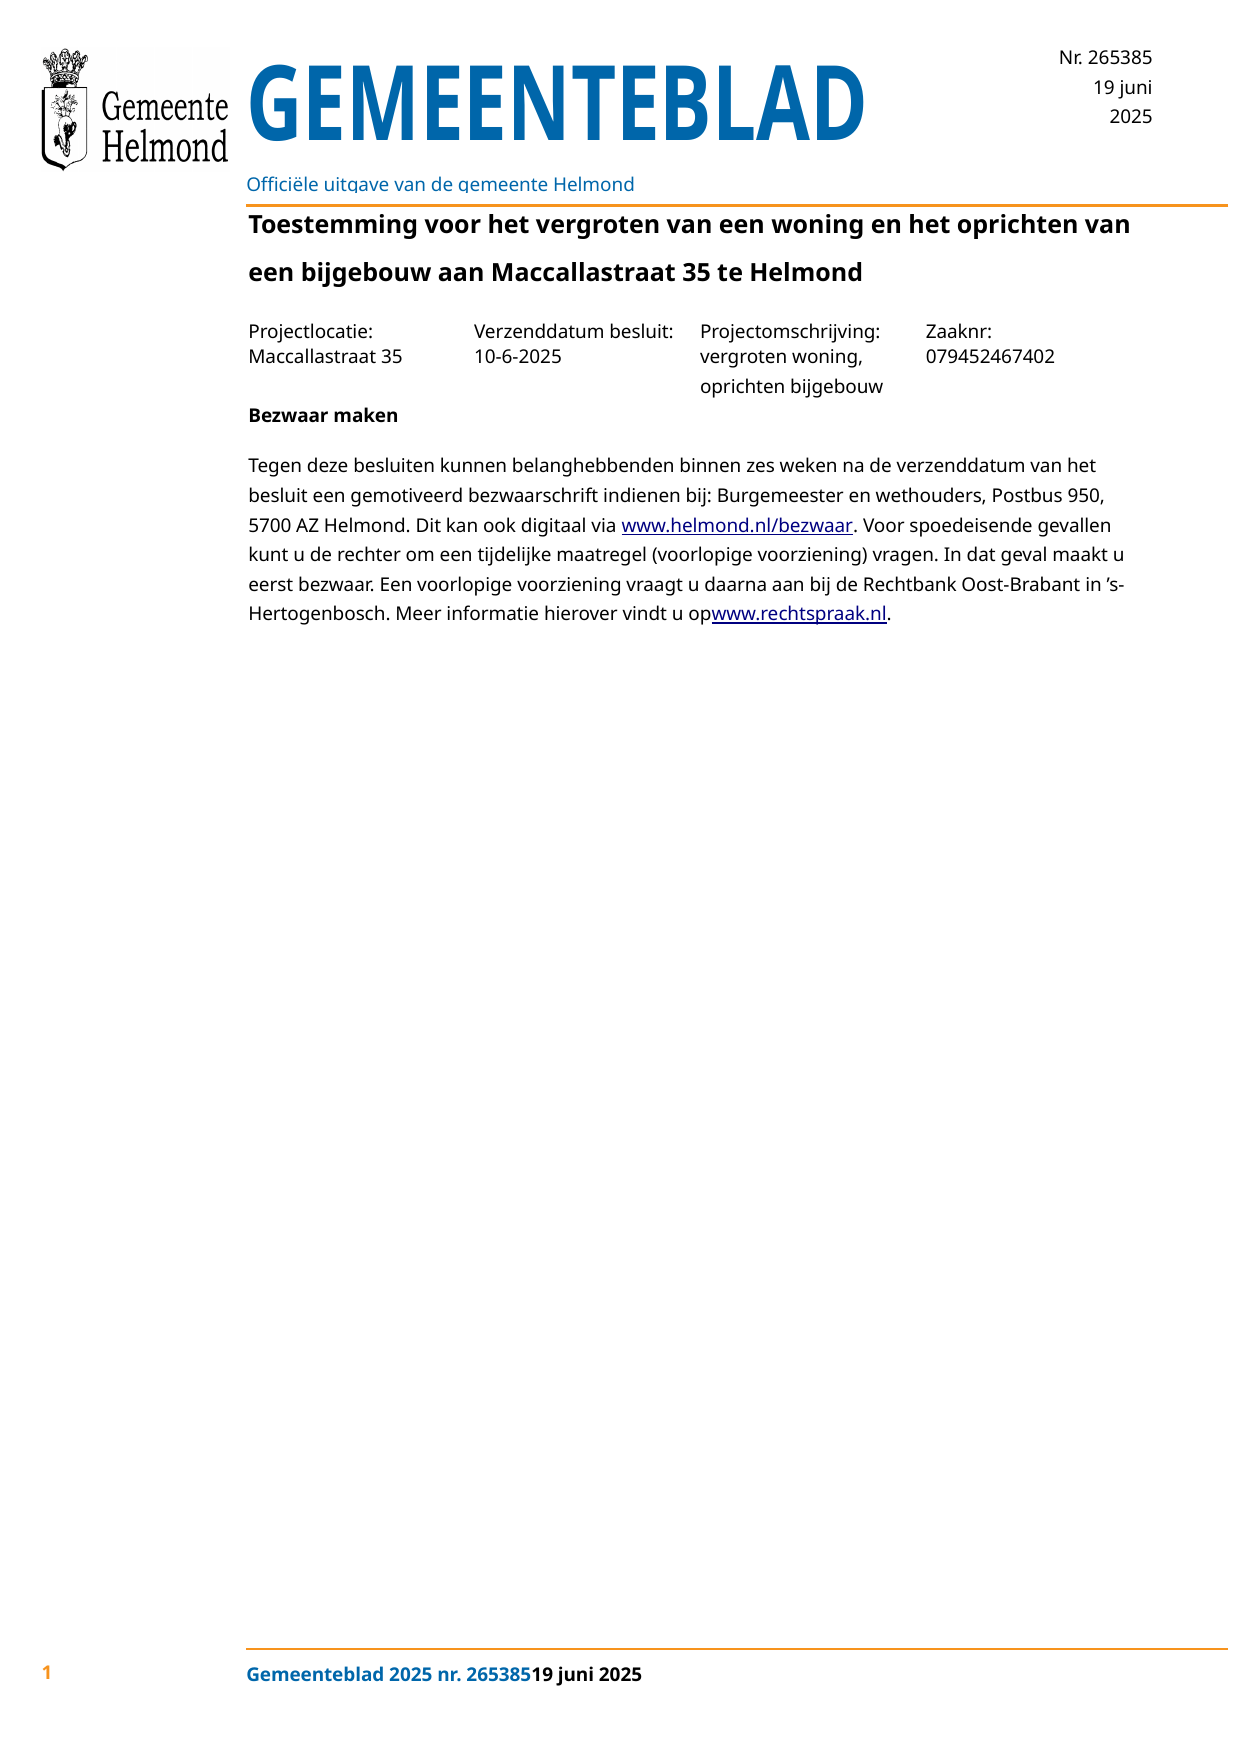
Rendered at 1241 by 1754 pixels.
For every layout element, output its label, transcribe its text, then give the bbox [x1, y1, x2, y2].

text Bezwaar maken [248, 402, 1152, 428]
table_cell vergroten woning, oprichten bijgebouw [700, 344, 926, 399]
picture [41, 47, 231, 172]
table_header Verzenddatum besluit: [474, 318, 700, 344]
table_header Zaaknr: [926, 318, 1152, 344]
text Tegen deze besluiten kunnen belanghebbenden binnen zes weken na de verzenddatum van het besluit een gemotiveerd bezwaarschrift indienen bij: Burgemeester en wethouders, Postbus 950, 5700 AZ Helmond. Dit kan ook digitaal via www.helmond.nl/bezwaar. Voor spoedeisende gevallen kunt u de rechter om een tijdelijke maatregel (voorlopige voorziening) vragen. In dat geval maakt u eerst bezwaar. Een voorlopige voorziening vraagt u daarna aan bij de Rechtbank Oost-Brabant in ’s-Hertogenbosch. Meer informatie hierover vindt u opwww.rechtspraak.nl. [248, 453, 1152, 626]
text Toestemming voor het vergroten van een woning en het oprichten van een bijgebouw aan Maccallastraat 35 te Helmond [248, 207, 1152, 288]
table_cell Maccallastraat 35 [248, 344, 474, 399]
table_cell 10-6-2025 [474, 344, 700, 399]
table_cell 079452467402 [926, 344, 1152, 399]
table_header Projectomschrijving: [700, 318, 926, 344]
table_header Projectlocatie: [248, 318, 474, 344]
